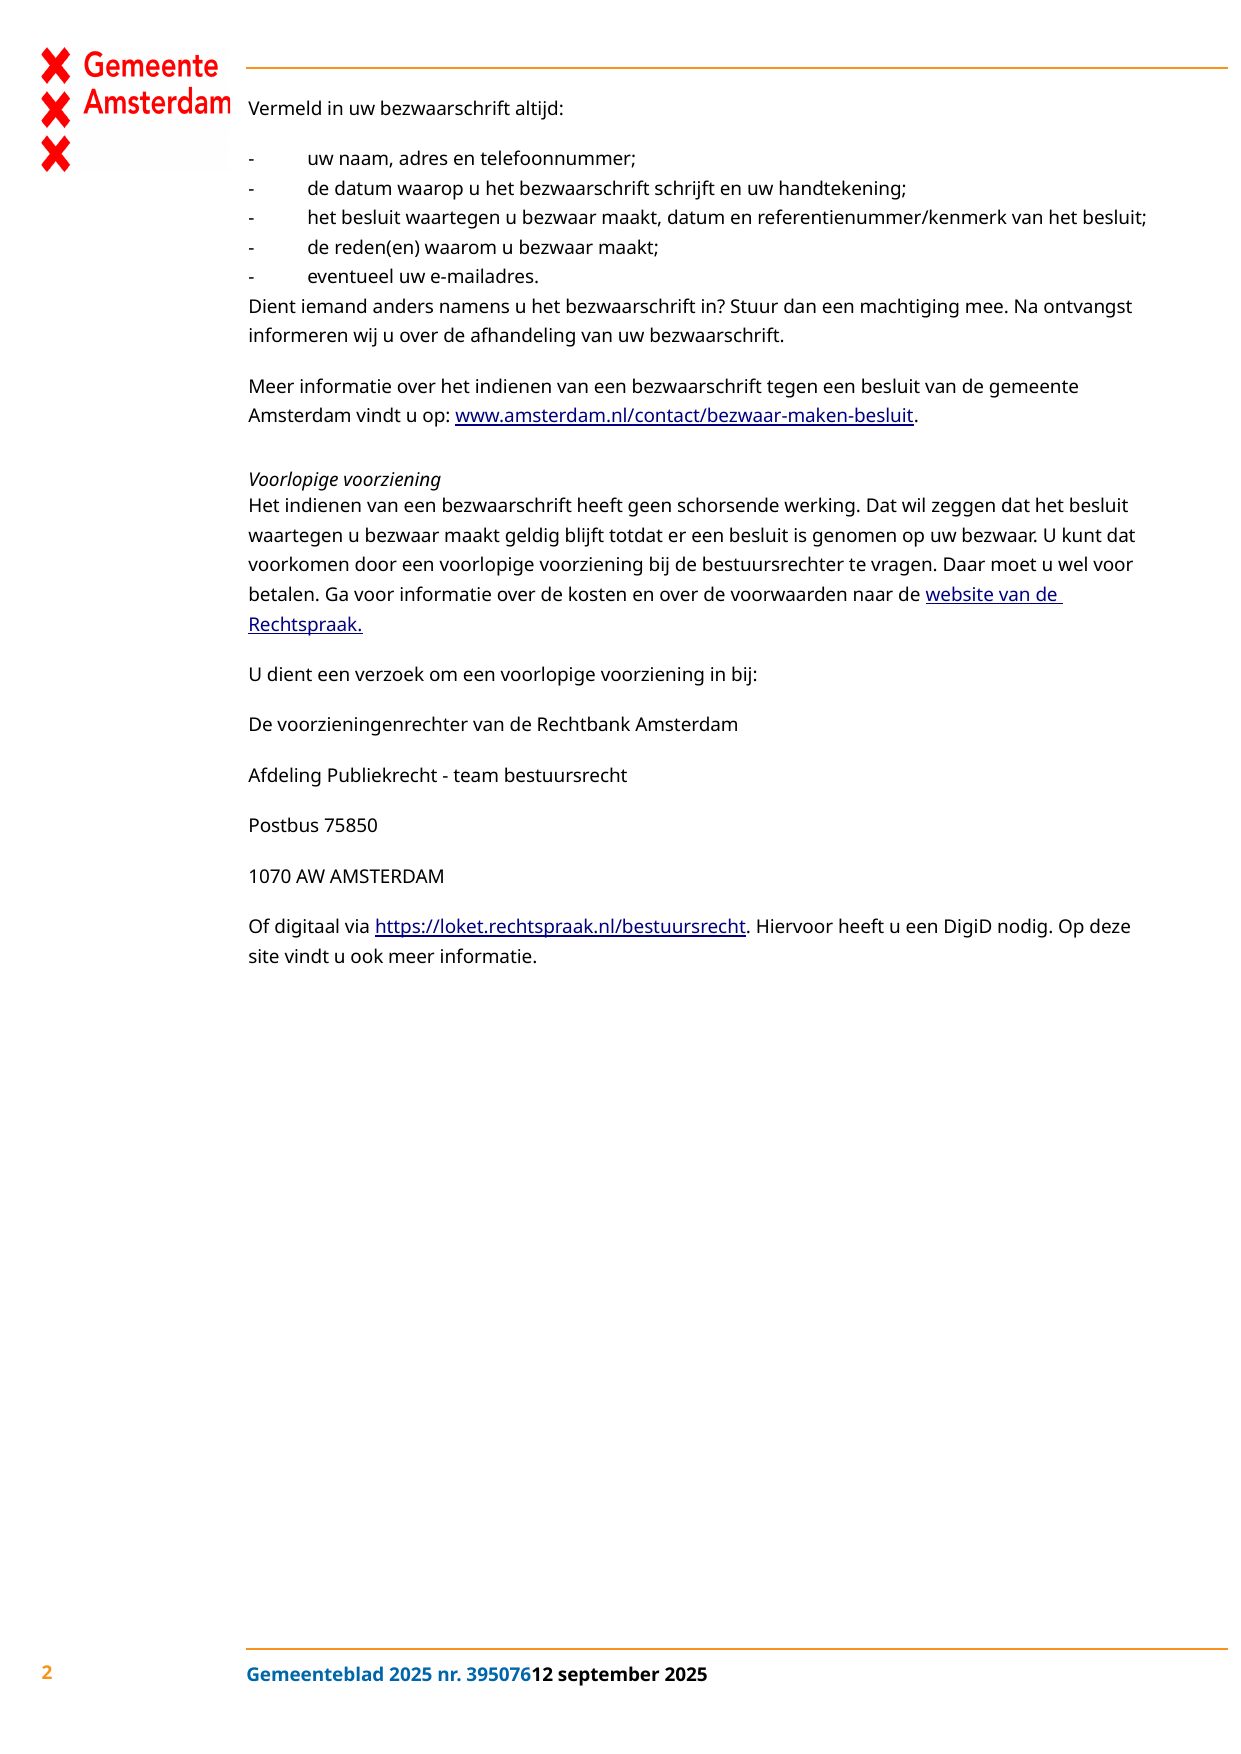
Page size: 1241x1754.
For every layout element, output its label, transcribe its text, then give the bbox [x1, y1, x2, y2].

text Het indienen van een bezwaarschrift heeft geen schorsende werking. Dat wil zeggen dat het besluit waartegen u bezwaar maakt geldig blijft totdat er een besluit is genomen op uw bezwaar. U kunt dat voorkomen door een voorlopige voorziening bij de bestuursrechter te vragen. Daar moet u wel voor betalen. Ga voor informatie over de kosten en over de voorwaarden naar de website van de Rechtspraak. [248, 492, 1152, 636]
list het besluit waartegen u bezwaar maakt, datum en referentienummer/kenmerk van het besluit; [248, 204, 1152, 230]
picture [41, 47, 231, 172]
list de reden(en) waarom u bezwaar maakt; [248, 234, 1152, 260]
text U dient een verzoek om een voorlopige voorziening in bij: [248, 661, 1152, 687]
list uw naam, adres en telefoonnummer; [248, 145, 1152, 171]
text De voorzieningenrechter van de Rechtbank Amsterdam [248, 712, 1152, 737]
text Dient iemand anders namens u het bezwaarschrift in? Stuur dan een machtiging mee. Na ontvangst informeren wij u over de afhandeling van uw bezwaarschrift. [248, 293, 1152, 348]
text Afdeling Publiekrecht - team bestuursrecht [248, 762, 1152, 788]
text Meer informatie over het indienen van een bezwaarschrift tegen een besluit van de gemeente Amsterdam vindt u op: www.amsterdam.nl/contact/bezwaar-maken-besluit. [248, 373, 1152, 428]
text Voorlopige voorziening [248, 467, 1152, 492]
text 1070 AW AMSTERDAM [248, 863, 1152, 888]
list eventueel uw e-mailadres. [248, 263, 1152, 289]
list de datum waarop u het bezwaarschrift schrijft en uw handtekening; [248, 175, 1152, 201]
text Postbus 75850 [248, 812, 1152, 838]
text Vermeld in uw bezwaarschrift altijd: [248, 95, 1152, 121]
text Of digitaal via https://loket.rechtspraak.nl/bestuursrecht. Hiervoor heeft u een DigiD nodig. Op deze site vindt u ook meer informatie. [248, 913, 1152, 968]
